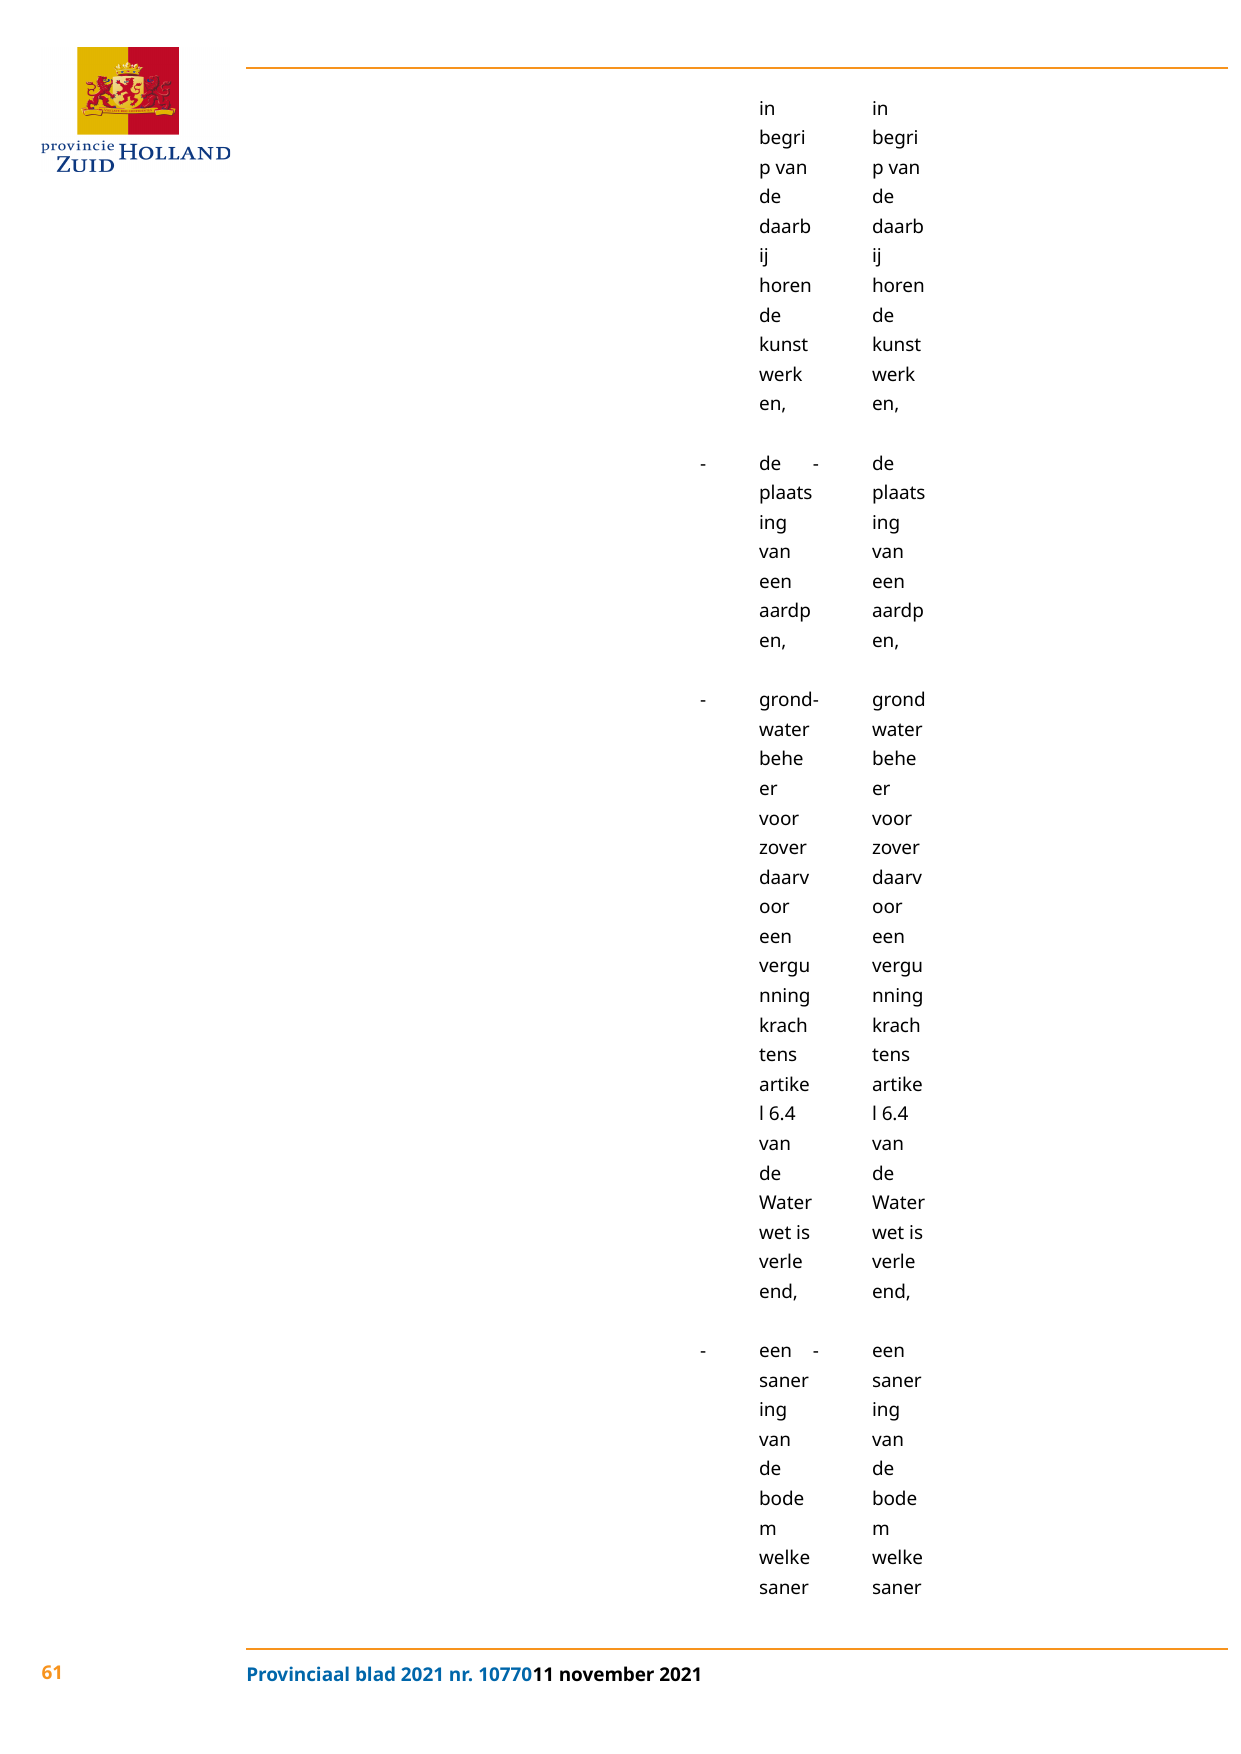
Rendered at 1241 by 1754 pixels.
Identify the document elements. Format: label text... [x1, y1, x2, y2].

table_cell [248, 95, 474, 1600]
picture [41, 47, 231, 172]
table_cell [474, 95, 700, 1600]
table_cell in begrip van de daarbij horende kunstwerken, de plaatsing van een aardpen, grondwaterbeheer voor zover daarvoor een vergunning krachtens artikel 6.4 van de Waterwet is verleend, een sanering van de bodem welke saner [700, 95, 813, 1600]
table_cell [1039, 95, 1152, 1600]
table_cell [926, 95, 1038, 1600]
table_cell in begrip van de daarbij horende kunstwerken, de plaatsing van een aardpen, grondwaterbeheer voor zover daarvoor een vergunning krachtens artikel 6.4 van de Waterwet is verleend, een sanering van de bodem welke saner [813, 95, 926, 1600]
